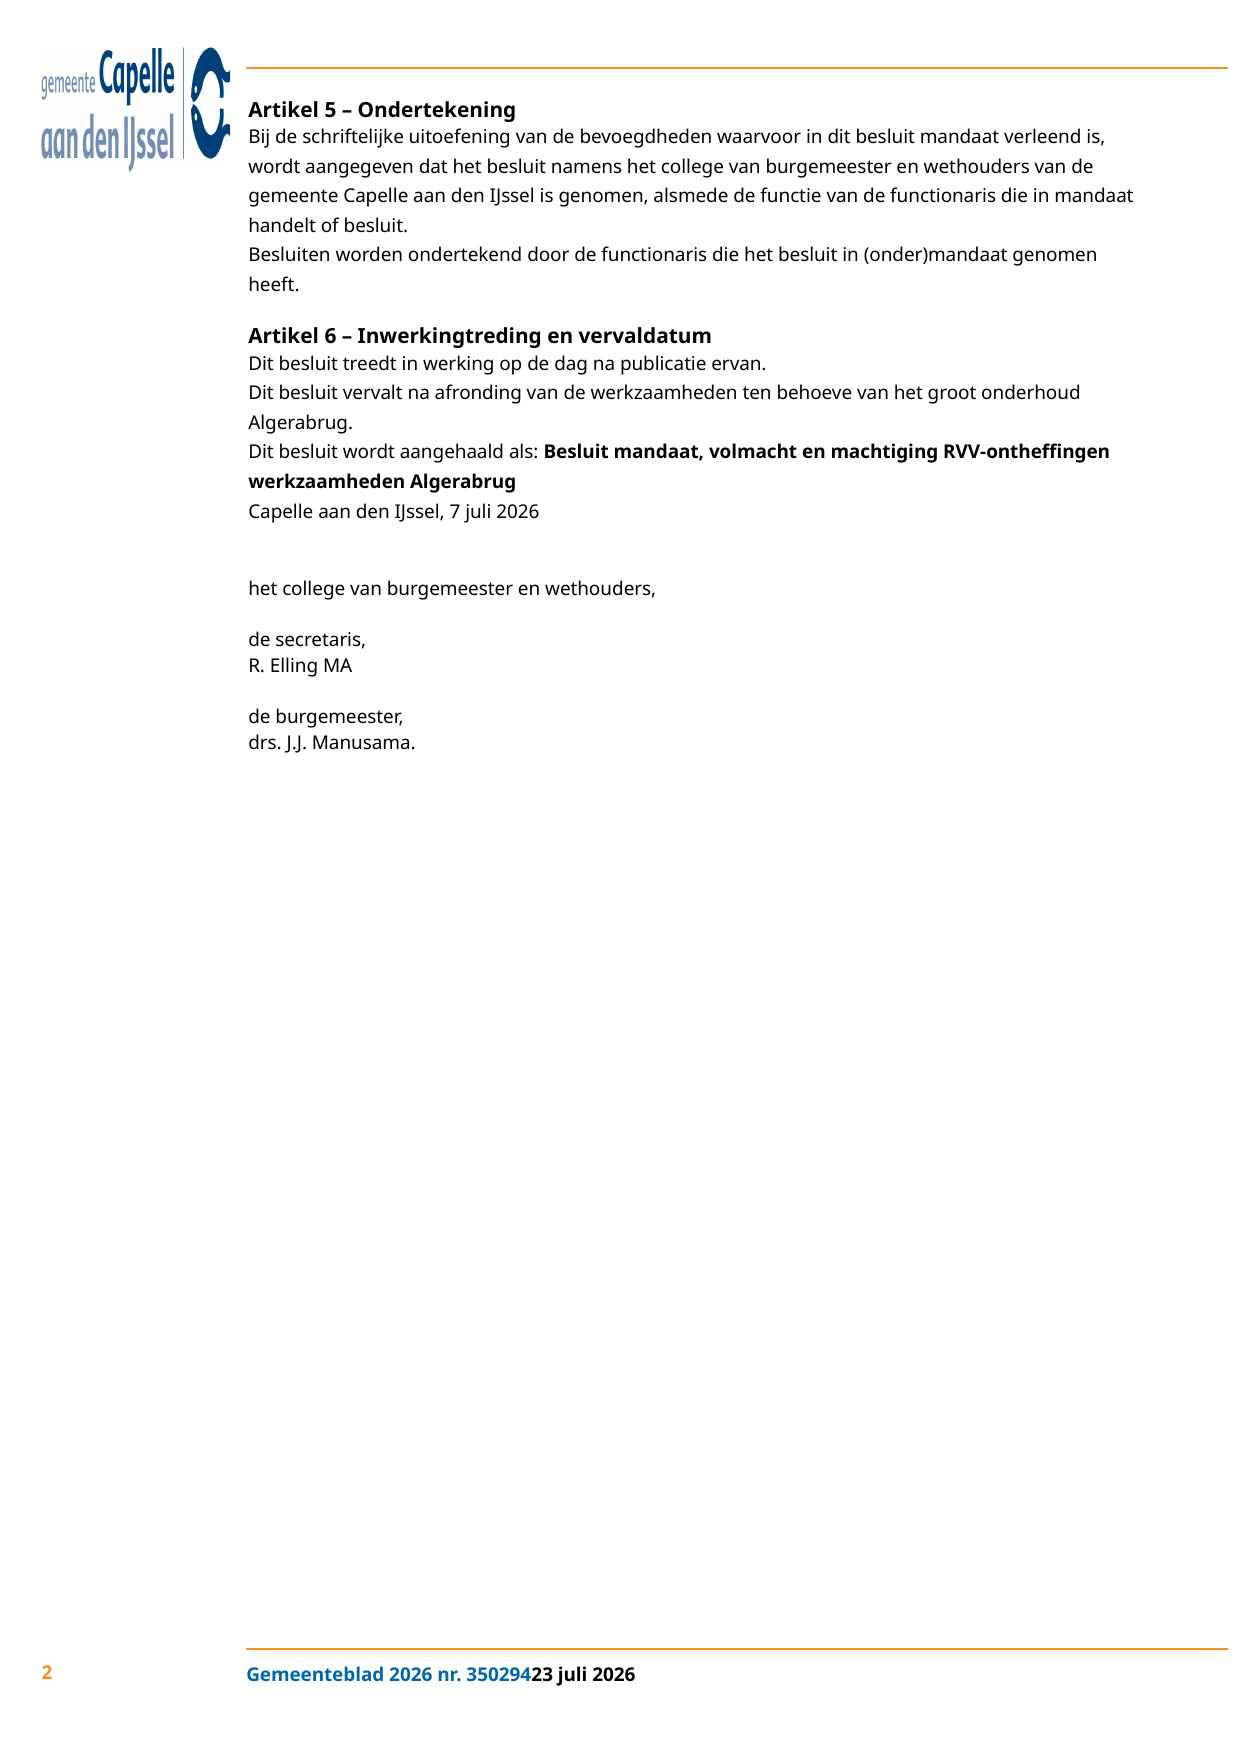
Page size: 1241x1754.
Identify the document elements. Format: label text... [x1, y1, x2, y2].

text de secretaris, [248, 627, 1152, 652]
text de burgemeester, [248, 704, 1152, 729]
text Bij de schriftelijke uitoefening van de bevoegdheden waarvoor in dit besluit mandaat verleend is, wordt aangegeven dat het besluit namens het college van burgemeester en wethouders van de gemeente Capelle aan den IJssel is genomen, alsmede de functie van de functionaris die in mandaat handelt of besluit. [248, 123, 1152, 238]
text Capelle aan den IJssel, 7 juli 2026 [248, 498, 1152, 524]
text drs. J.J. Manusama. [248, 729, 1152, 755]
text Artikel 5 – Ondertekening [248, 95, 1152, 123]
text Dit besluit wordt aangehaald als: Besluit mandaat, volmacht en machtiging RVV-ontheffingen werkzaamheden Algerabrug [248, 439, 1152, 494]
text Dit besluit treedt in werking op de dag na publicatie ervan. [248, 350, 1152, 376]
text Besluiten worden ondertekend door de functionaris die het besluit in (onder)mandaat genomen heeft. [248, 242, 1152, 297]
text R. Elling MA [248, 652, 1152, 678]
text Artikel 6 – Inwerkingtreding en vervaldatum [248, 322, 1152, 350]
text het college van burgemeester en wethouders, [248, 575, 1152, 601]
picture [41, 47, 231, 172]
text Dit besluit vervalt na afronding van de werkzaamheden ten behoeve van het groot onderhoud Algerabrug. [248, 379, 1152, 435]
